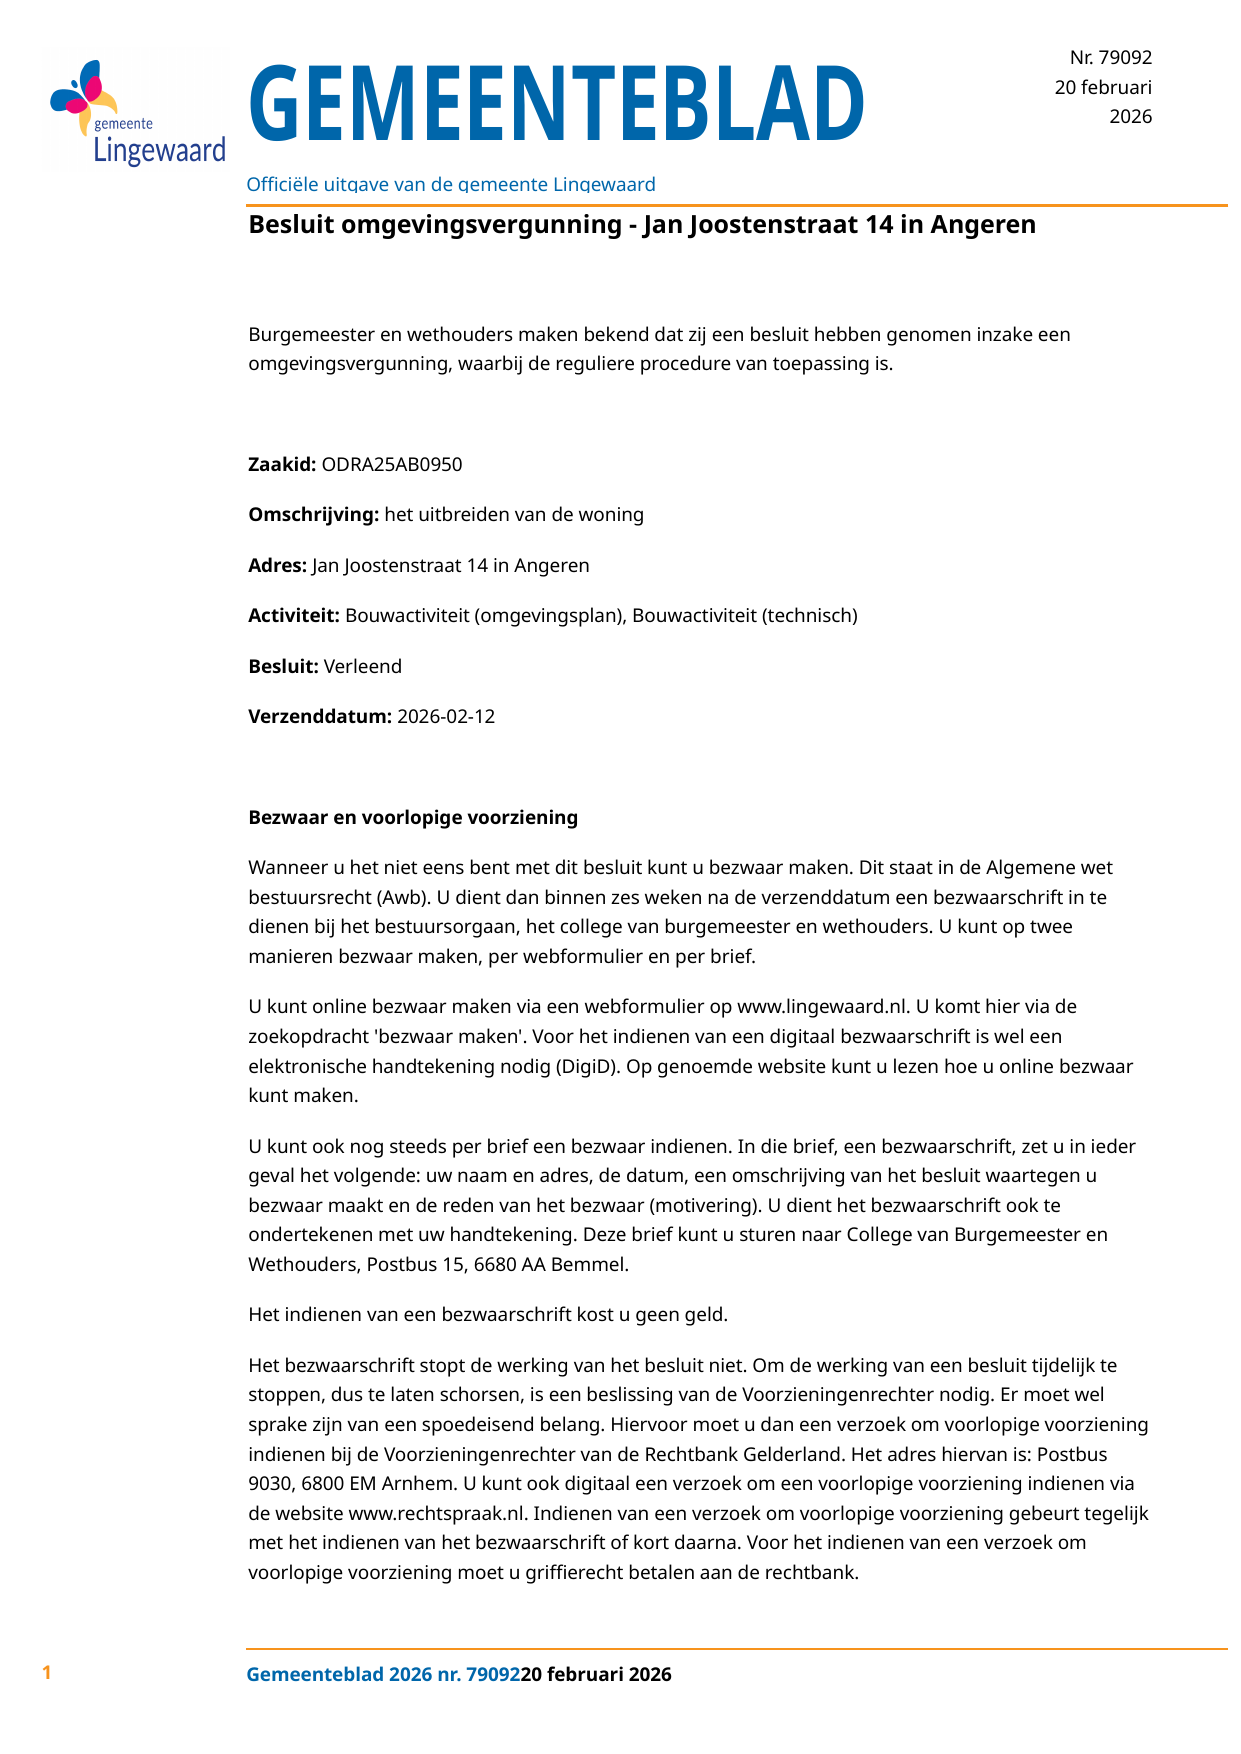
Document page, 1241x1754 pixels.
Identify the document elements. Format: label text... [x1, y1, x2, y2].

text U kunt online bezwaar maken via een webformulier op www.lingewaard.nl. U komt hier via de zoekopdracht 'bezwaar maken'. Voor het indienen van een digitaal bezwaarschrift is wel een elektronische handtekening nodig (DigiD). Op genoemde website kunt u lezen hoe u online bezwaar kunt maken. [248, 994, 1152, 1108]
text Het bezwaarschrift stopt de werking van het besluit niet. Om de werking van een besluit tijdelijk te stoppen, dus te laten schorsen, is een beslissing van de Voorzieningenrechter nodig. Er moet wel sprake zijn van een spoedeisend belang. Hiervoor moet u dan een verzoek om voorlopige voorziening indienen bij de Voorzieningenrechter van de Rechtbank Gelderland. Het adres hiervan is: Postbus 9030, 6800 EM Arnhem. U kunt ook digitaal een verzoek om een voorlopige voorziening indienen via de website www.rechtspraak.nl. Indienen van een verzoek om voorlopige voorziening gebeurt tegelijk met het indienen van het bezwaarschrift of kort daarna. Voor het indienen van een verzoek om voorlopige voorziening moet u griffierecht betalen aan de rechtbank. [248, 1352, 1152, 1585]
text Het indienen van een bezwaarschrift kost u geen geld. [248, 1302, 1152, 1327]
text Bezwaar en voorlopige voorziening [248, 804, 1152, 830]
picture [41, 47, 231, 172]
text Omschrijving: het uitbreiden van de woning [248, 502, 1152, 527]
text U kunt ook nog steeds per brief een bezwaar indienen. In die brief, een bezwaarschrift, zet u in ieder geval het volgende: uw naam en adres, de datum, een omschrijving van het besluit waartegen u bezwaar maakt en de reden van het bezwaar (motivering). U dient het bezwaarschrift ook te ondertekenen met uw handtekening. Deze brief kunt u sturen naar College van Burgemeester en Wethouders, Postbus 15, 6680 AA Bemmel. [248, 1133, 1152, 1277]
text Burgemeester en wethouders maken bekend dat zij een besluit hebben genomen inzake een omgevingsvergunning, waarbij de reguliere procedure van toepassing is. [248, 321, 1152, 376]
text Besluit omgevingsvergunning - Jan Joostenstraat 14 in Angeren [248, 207, 1152, 241]
text Zaakid: ODRA25AB0950 [248, 451, 1152, 477]
text Activiteit: Bouwactiviteit (omgevingsplan), Bouwactiviteit (technisch) [248, 602, 1152, 628]
text Wanneer u het niet eens bent met dit besluit kunt u bezwaar maken. Dit staat in de Algemene wet bestuursrecht (Awb). U dient dan binnen zes weken na de verzenddatum een bezwaarschrift in te dienen bij het bestuursorgaan, het college van burgemeester en wethouders. U kunt op twee manieren bezwaar maken, per webformulier en per brief. [248, 854, 1152, 969]
text Besluit: Verleend [248, 653, 1152, 678]
text Verzenddatum: 2026-02-12 [248, 703, 1152, 729]
text Adres: Jan Joostenstraat 14 in Angeren [248, 552, 1152, 578]
